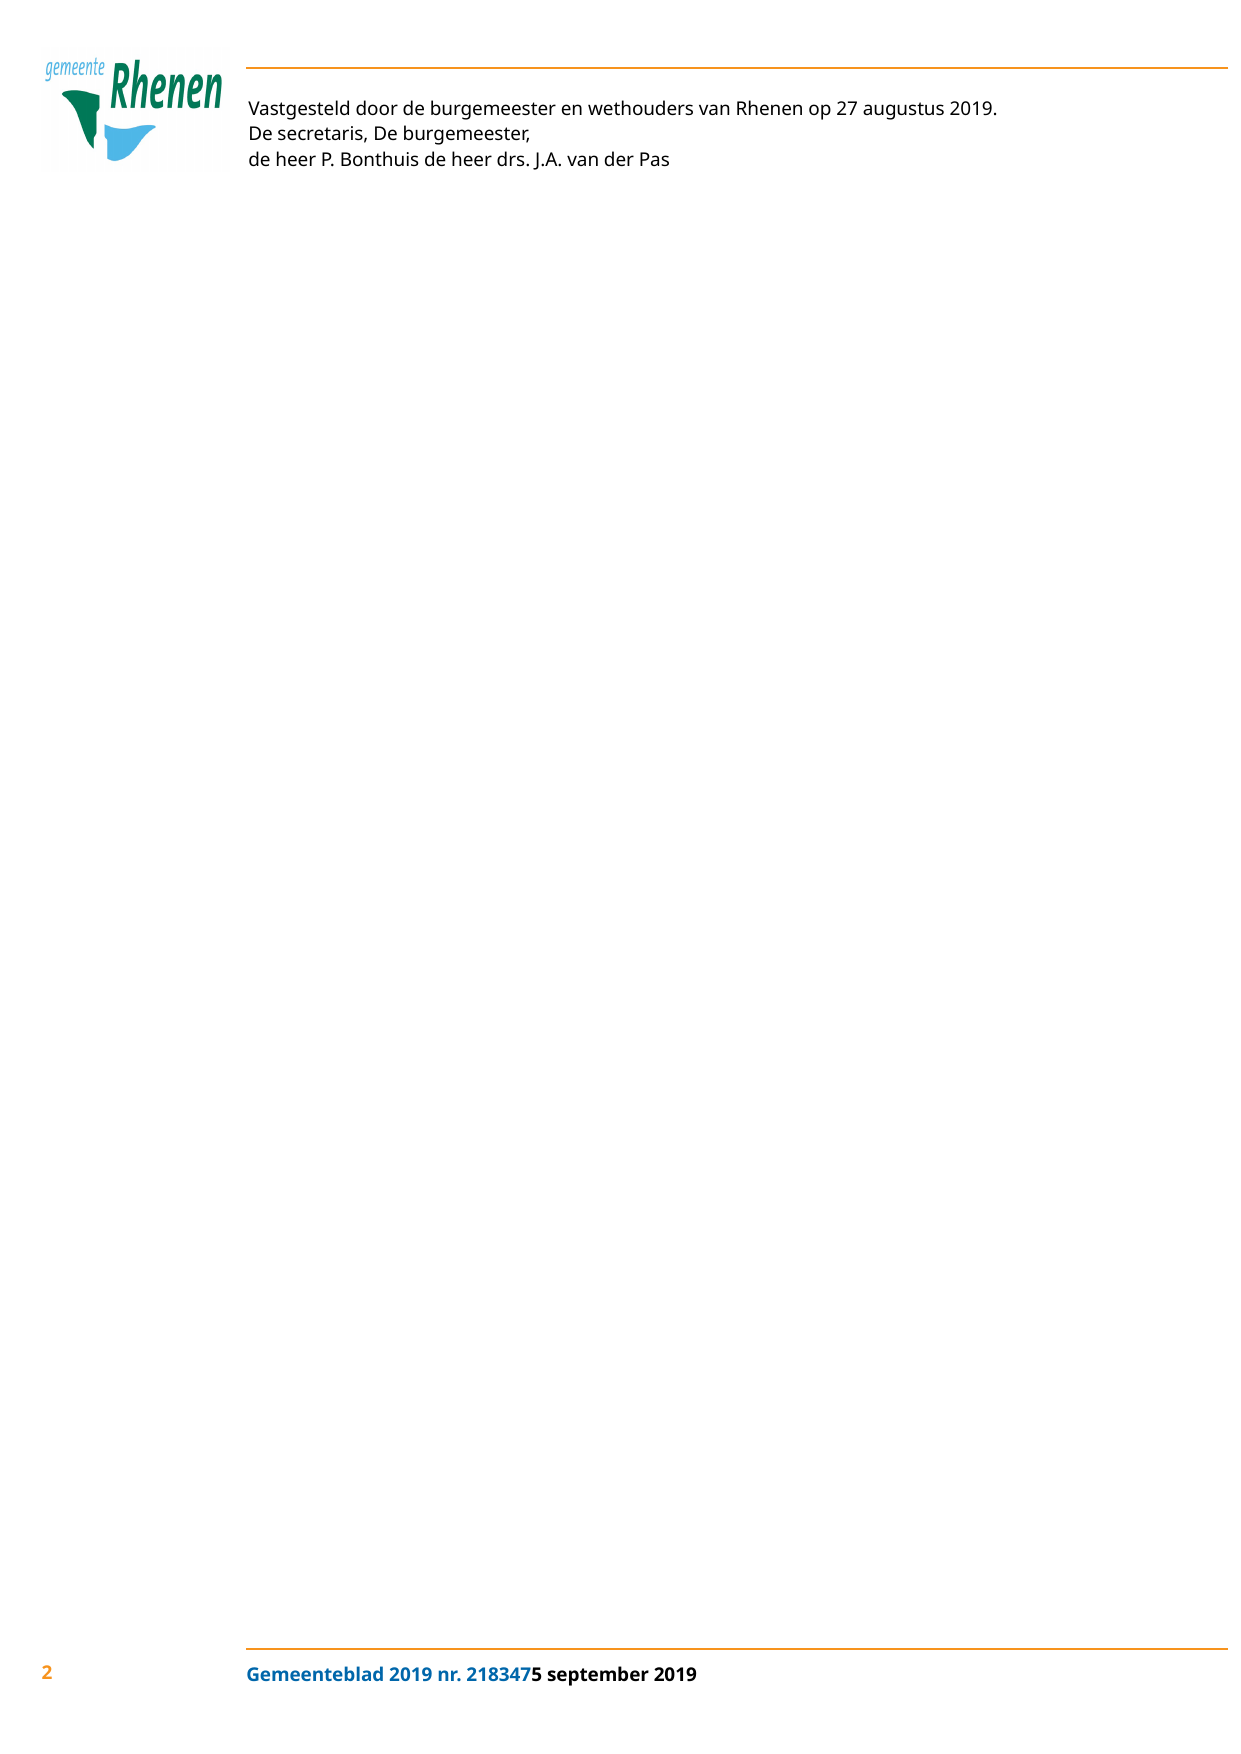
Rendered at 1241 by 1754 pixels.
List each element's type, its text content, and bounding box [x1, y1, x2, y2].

text De secretaris, De burgemeester, [248, 121, 1152, 146]
picture [41, 47, 231, 172]
text Vastgesteld door de burgemeester en wethouders van Rhenen op 27 augustus 2019. [248, 95, 1152, 121]
text de heer P. Bonthuis de heer drs. J.A. van der Pas [248, 146, 1152, 172]
